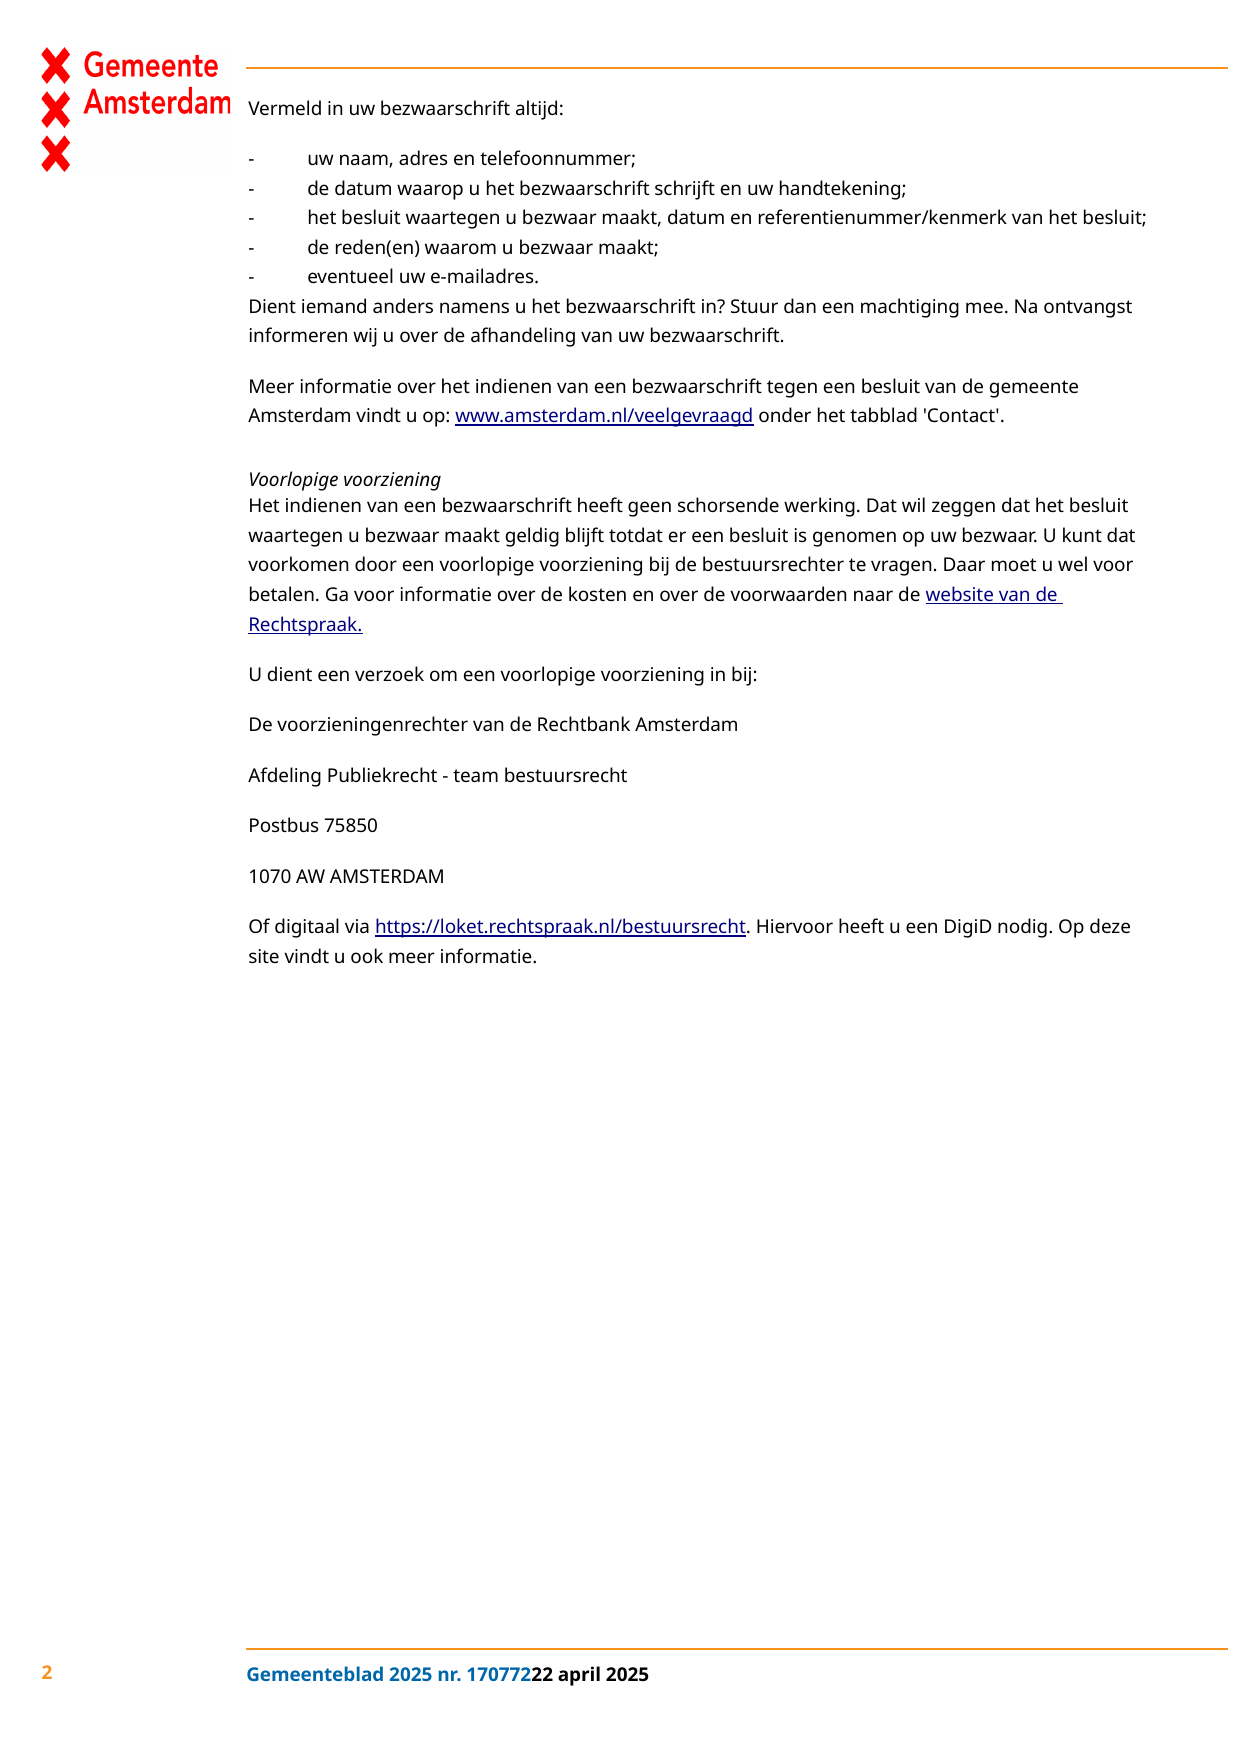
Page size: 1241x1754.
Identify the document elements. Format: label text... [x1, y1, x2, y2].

text De voorzieningenrechter van de Rechtbank Amsterdam [248, 712, 1152, 737]
list het besluit waartegen u bezwaar maakt, datum en referentienummer/kenmerk van het besluit; [248, 204, 1152, 230]
list uw naam, adres en telefoonnummer; [248, 145, 1152, 171]
text Het indienen van een bezwaarschrift heeft geen schorsende werking. Dat wil zeggen dat het besluit waartegen u bezwaar maakt geldig blijft totdat er een besluit is genomen op uw bezwaar. U kunt dat voorkomen door een voorlopige voorziening bij de bestuursrechter te vragen. Daar moet u wel voor betalen. Ga voor informatie over de kosten en over de voorwaarden naar de website van de Rechtspraak. [248, 492, 1152, 636]
text Dient iemand anders namens u het bezwaarschrift in? Stuur dan een machtiging mee. Na ontvangst informeren wij u over de afhandeling van uw bezwaarschrift. [248, 293, 1152, 348]
text Postbus 75850 [248, 812, 1152, 838]
list eventueel uw e-mailadres. [248, 263, 1152, 289]
text Meer informatie over het indienen van een bezwaarschrift tegen een besluit van de gemeente Amsterdam vindt u op: www.amsterdam.nl/veelgevraagd onder het tabblad 'Contact'. [248, 373, 1152, 428]
list de datum waarop u het bezwaarschrift schrijft en uw handtekening; [248, 175, 1152, 201]
text Voorlopige voorziening [248, 467, 1152, 492]
text U dient een verzoek om een voorlopige voorziening in bij: [248, 661, 1152, 687]
picture [41, 47, 231, 172]
text Vermeld in uw bezwaarschrift altijd: [248, 95, 1152, 121]
text Of digitaal via https://loket.rechtspraak.nl/bestuursrecht. Hiervoor heeft u een DigiD nodig. Op deze site vindt u ook meer informatie. [248, 913, 1152, 968]
text Afdeling Publiekrecht - team bestuursrecht [248, 762, 1152, 788]
text 1070 AW AMSTERDAM [248, 863, 1152, 888]
list de reden(en) waarom u bezwaar maakt; [248, 234, 1152, 260]
